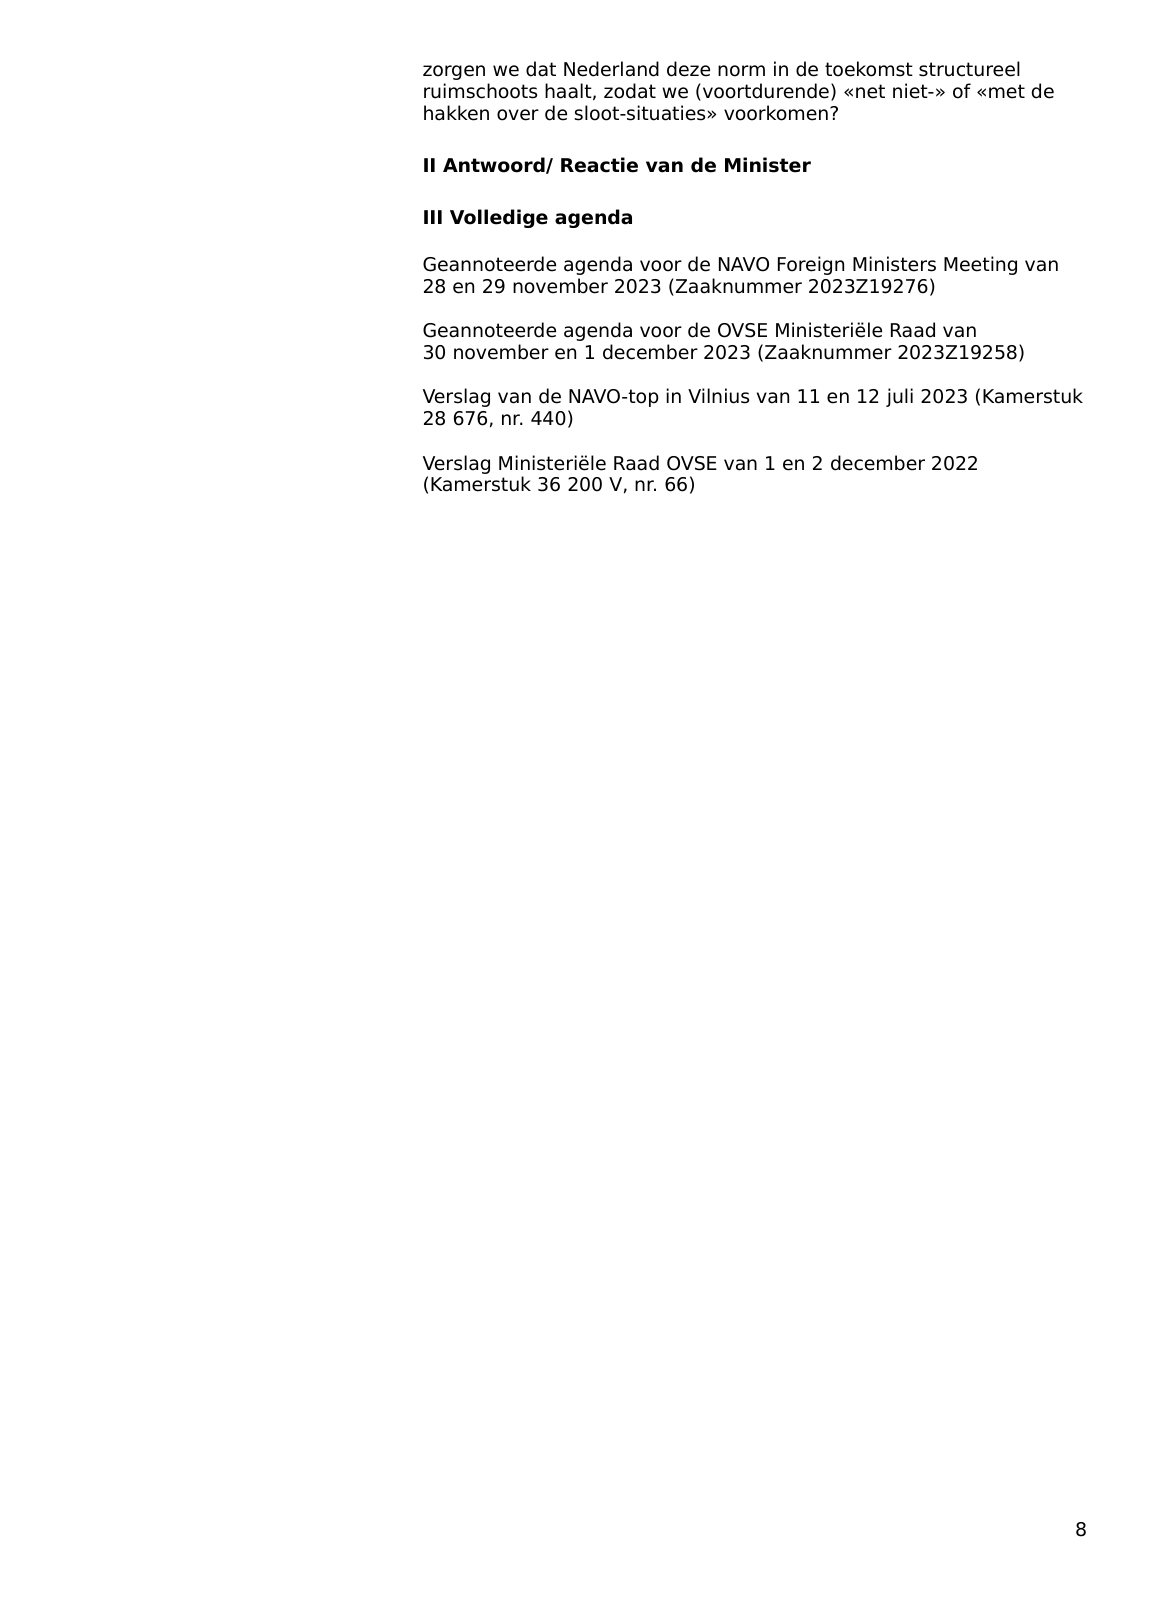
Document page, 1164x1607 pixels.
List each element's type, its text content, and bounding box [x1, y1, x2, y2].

text Verslag Ministeriële Raad OVSE van 1 en 2 december 2022 (Kamerstuk 36 200 V, nr. 66) [422, 452, 1087, 496]
text Verslag van de NAVO-top in Vilnius van 11 en 12 juli 2023 (Kamerstuk 28 676, nr. 440) [422, 386, 1087, 430]
subtitle III Volledige agenda [422, 207, 1087, 229]
text Geannoteerde agenda voor de NAVO Foreign Ministers Meeting van 28 en 29 november 2023 (Zaaknummer 2023Z19276) [422, 254, 1087, 298]
text Geannoteerde agenda voor de OVSE Ministeriële Raad van 30 november en 1 december 2023 (Zaaknummer 2023Z19258) [422, 320, 1087, 364]
text zorgen we dat Nederland deze norm in de toekomst structureel ruimschoots haalt, zodat we (voortdurende) «net niet-» of «met de hakken over de sloot-situaties» voorkomen? [422, 59, 1087, 125]
subtitle II Antwoord/ Reactie van de Minister [422, 155, 1087, 177]
